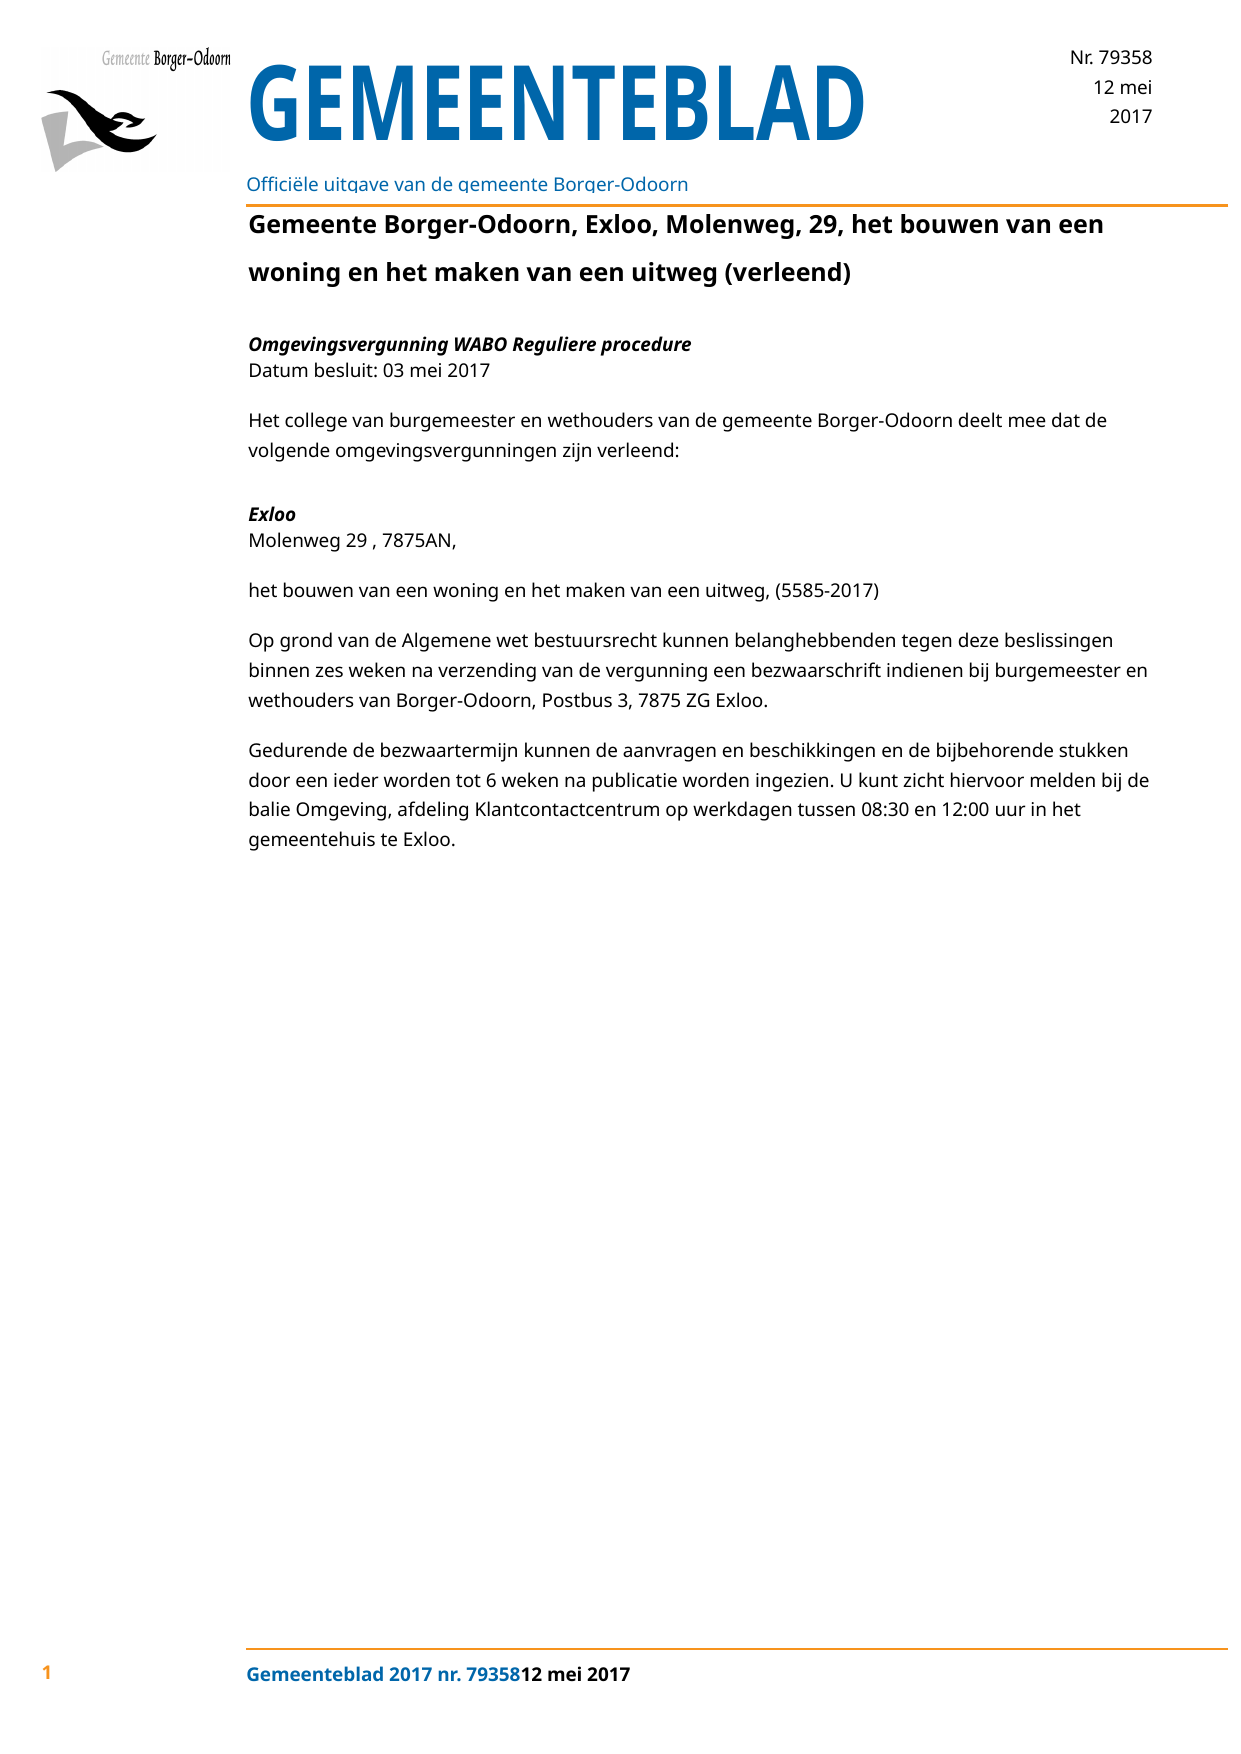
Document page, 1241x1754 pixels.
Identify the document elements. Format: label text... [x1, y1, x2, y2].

text Exloo [248, 501, 1152, 527]
text Omgevingsvergunning WABO Reguliere procedure [248, 331, 1152, 357]
text het bouwen van een woning en het maken van een uitweg, (5585-2017) [248, 577, 1152, 603]
text Datum besluit: 03 mei 2017 [248, 357, 1152, 383]
text Gedurende de bezwaartermijn kunnen de aanvragen en beschikkingen en de bijbehorende stukken door een ieder worden tot 6 weken na publicatie worden ingezien. U kunt zicht hiervoor melden bij de balie Omgeving, afdeling Klantcontactcentrum op werkdagen tussen 08:30 en 12:00 uur in het gemeentehuis te Exloo. [248, 737, 1152, 852]
picture [41, 47, 231, 172]
text Het college van burgemeester en wethouders van de gemeente Borger-Odoorn deelt mee dat de volgende omgevingsvergunningen zijn verleend: [248, 408, 1152, 463]
text Gemeente Borger-Odoorn, Exloo, Molenweg, 29, het bouwen van een woning en het maken van een uitweg (verleend) [248, 207, 1152, 288]
text Molenweg 29 , 7875AN, [248, 527, 1152, 553]
text Op grond van de Algemene wet bestuursrecht kunnen belanghebbenden tegen deze beslissingen binnen zes weken na verzending van de vergunning een bezwaarschrift indienen bij burgemeester en wethouders van Borger-Odoorn, Postbus 3, 7875 ZG Exloo. [248, 628, 1152, 713]
